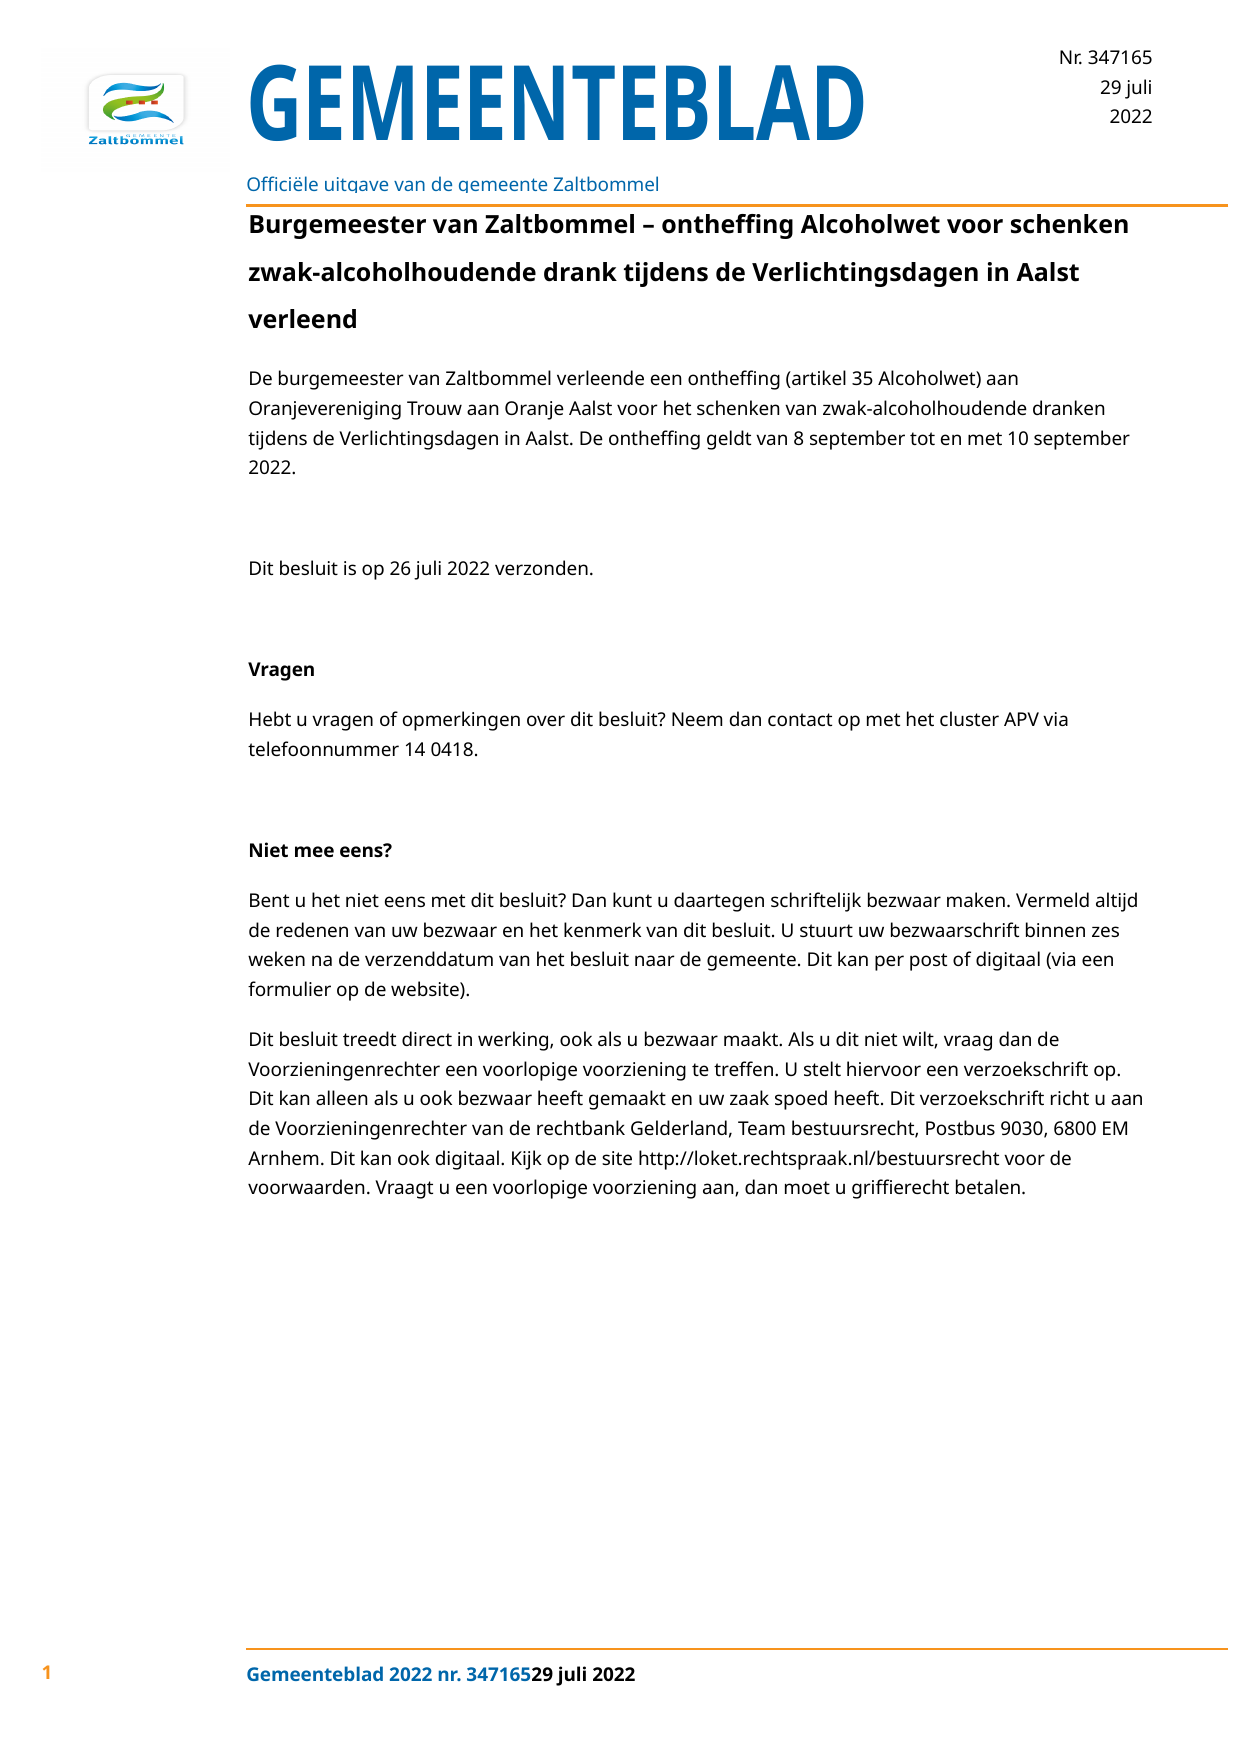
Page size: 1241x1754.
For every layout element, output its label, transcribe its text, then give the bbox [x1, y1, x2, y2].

text Vragen [248, 656, 1152, 682]
text Dit besluit treedt direct in werking, ook als u bezwaar maakt. Als u dit niet wilt, vraag dan de Voorzieningenrechter een voorlopige voorziening te treffen. U stelt hiervoor een verzoekschrift op. Dit kan alleen als u ook bezwaar heeft gemaakt en uw zaak spoed heeft. Dit verzoekschrift richt u aan de Voorzieningenrechter van de rechtbank Gelderland, Team bestuursrecht, Postbus 9030, 6800 EM Arnhem. Dit kan ook digitaal. Kijk op de site http://loket.rechtspraak.nl/bestuursrecht voor de voorwaarden. Vraagt u een voorlopige voorziening aan, dan moet u griffierecht betalen. [248, 1026, 1152, 1200]
text Hebt u vragen of opmerkingen over dit besluit? Neem dan contact op met het cluster APV via telefoonnummer 14 0418. [248, 706, 1152, 762]
text Dit besluit is op 26 juli 2022 verzonden. [248, 555, 1152, 581]
text Burgemeester van Zaltbommel – ontheffing Alcoholwet voor schenken zwak-alcoholhoudende drank tijdens de Verlichtingsdagen in Aalst verleend [248, 207, 1152, 336]
text Bent u het niet eens met dit besluit? Dan kunt u daartegen schriftelijk bezwaar maken. Vermeld altijd de redenen van uw bezwaar en het kenmerk van dit besluit. U stuurt uw bezwaarschrift binnen zes weken na de verzenddatum van het besluit naar de gemeente. Dit kan per post of digitaal (via een formulier op de website). [248, 887, 1152, 1002]
picture [41, 47, 231, 172]
text De burgemeester van Zaltbommel verleende een ontheffing (artikel 35 Alcoholwet) aan Oranjevereniging Trouw aan Oranje Aalst voor het schenken van zwak-alcoholhoudende dranken tijdens de Verlichtingsdagen in Aalst. De ontheffing geldt van 8 september tot en met 10 september 2022. [248, 366, 1152, 480]
text Niet mee eens? [248, 837, 1152, 862]
